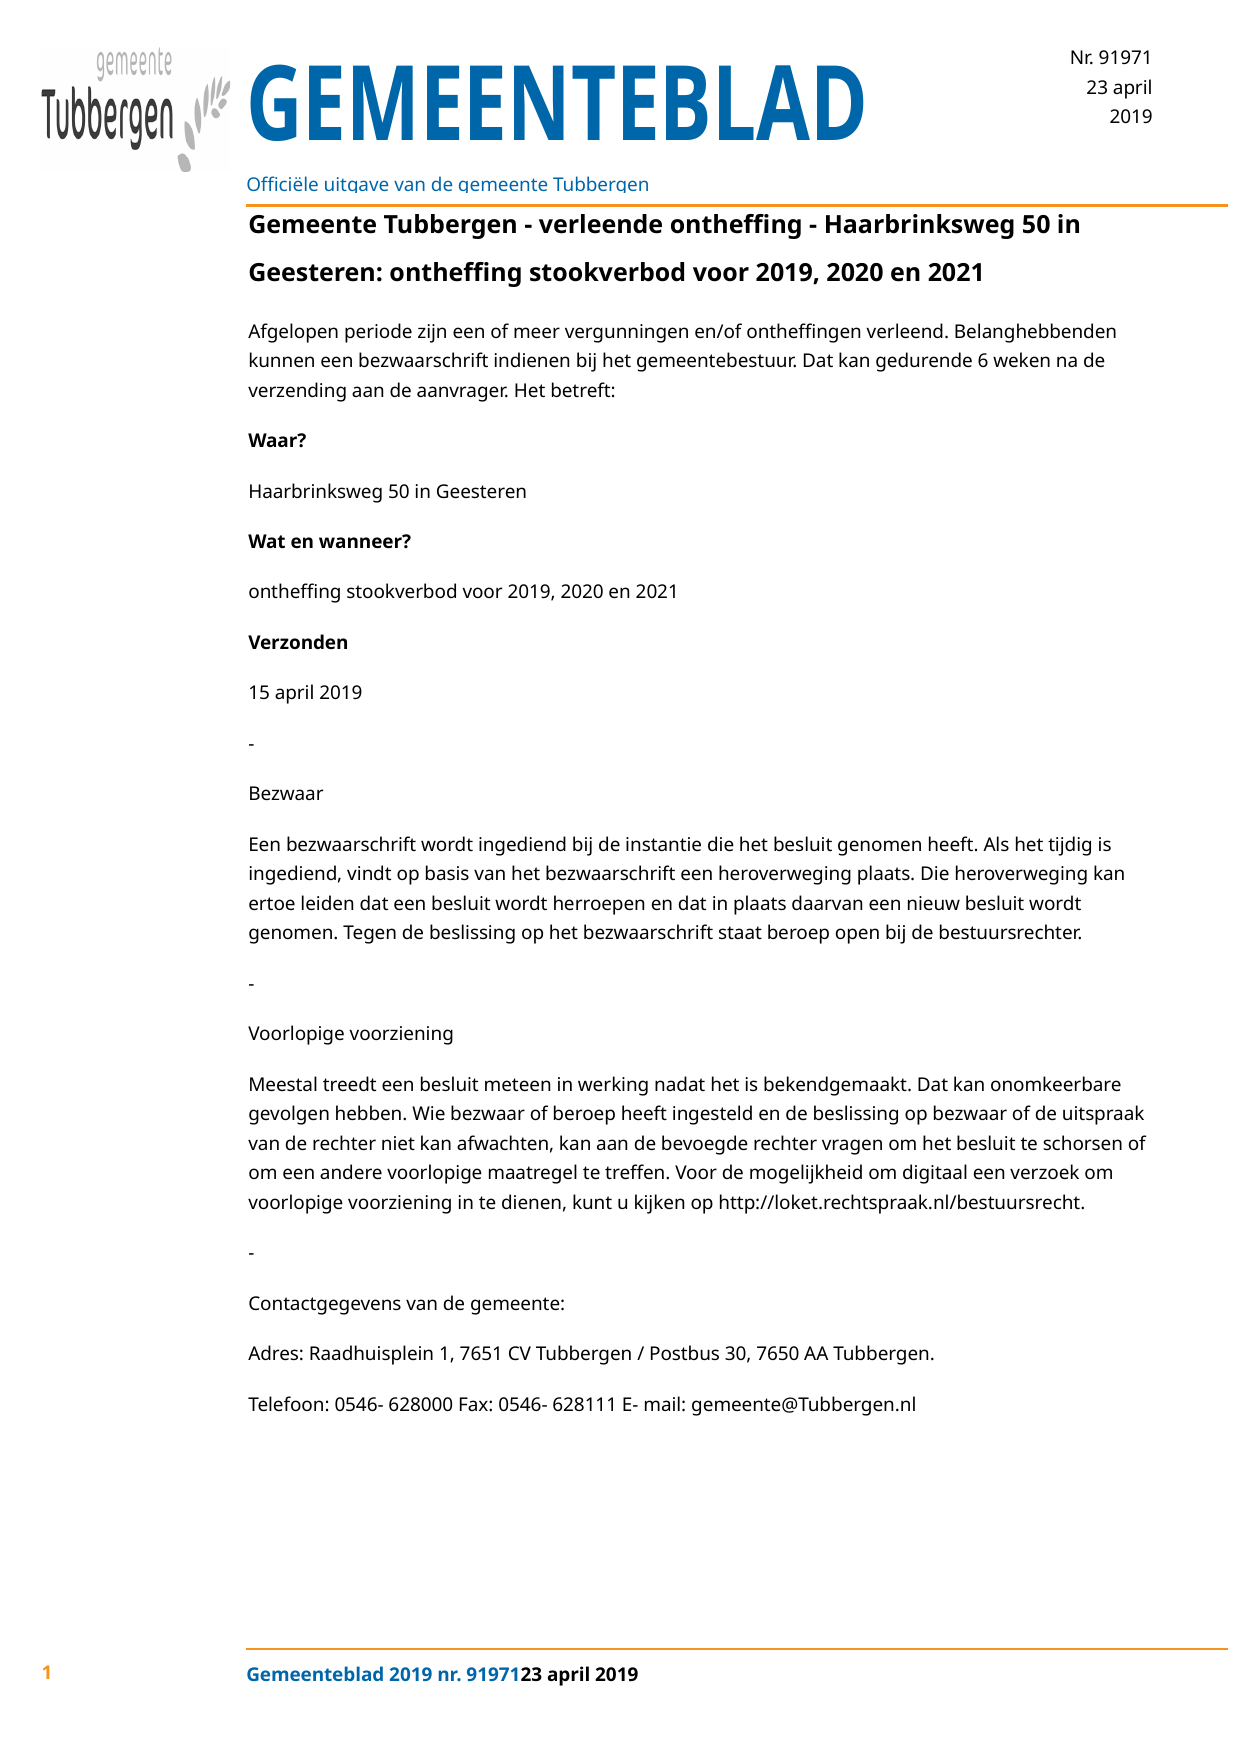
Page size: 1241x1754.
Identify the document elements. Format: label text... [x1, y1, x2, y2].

text - [248, 730, 1152, 756]
text - [248, 1239, 1152, 1265]
text ontheffing stookverbod voor 2019, 2020 en 2021 [248, 579, 1152, 604]
text Een bezwaarschrift wordt ingediend bij de instantie die het besluit genomen heeft. Als het tijdig is ingediend, vindt op basis van het bezwaarschrift een heroverweging plaats. Die heroverweging kan ertoe leiden dat een besluit wordt herroepen en dat in plaats daarvan een nieuw besluit wordt genomen. Tegen de beslissing op het bezwaarschrift staat beroep open bij de bestuursrechter. [248, 831, 1152, 945]
text Afgelopen periode zijn een of meer vergunningen en/of ontheffingen verleend. Belanghebbenden kunnen een bezwaarschrift indienen bij het gemeentebestuur. Dat kan gedurende 6 weken na de verzending aan de aanvrager. Het betreft: [248, 318, 1152, 403]
text Voorlopige voorziening [248, 1020, 1152, 1046]
text Bezwaar [248, 780, 1152, 806]
text Verzonden [248, 629, 1152, 655]
text Contactgegevens van de gemeente: [248, 1290, 1152, 1316]
text Adres: Raadhuisplein 1, 7651 CV Tubbergen / Postbus 30, 7650 AA Tubbergen. [248, 1340, 1152, 1366]
text Wat en wanneer? [248, 528, 1152, 554]
text - [248, 970, 1152, 996]
text Meestal treedt een besluit meteen in werking nadat het is bekendgemaakt. Dat kan onomkeerbare gevolgen hebben. Wie bezwaar of beroep heeft ingesteld en de beslissing op bezwaar of de uitspraak van de rechter niet kan afwachten, kan aan de bevoegde rechter vragen om het besluit te schorsen of om een andere voorlopige maatregel te treffen. Voor de mogelijkheid om digitaal een verzoek om voorlopige voorziening in te dienen, kunt u kijken op http://loket.rechtspraak.nl/bestuursrecht. [248, 1071, 1152, 1215]
picture [41, 47, 231, 172]
text Telefoon: 0546- 628000 Fax: 0546- 628111 E- mail: gemeente@Tubbergen.nl [248, 1391, 1152, 1417]
text Haarbrinksweg 50 in Geesteren [248, 478, 1152, 504]
text Gemeente Tubbergen - verleende ontheffing - Haarbrinksweg 50 in Geesteren: ontheffing stookverbod voor 2019, 2020 en 2021 [248, 207, 1152, 288]
text 15 april 2019 [248, 679, 1152, 705]
text Waar? [248, 427, 1152, 453]
